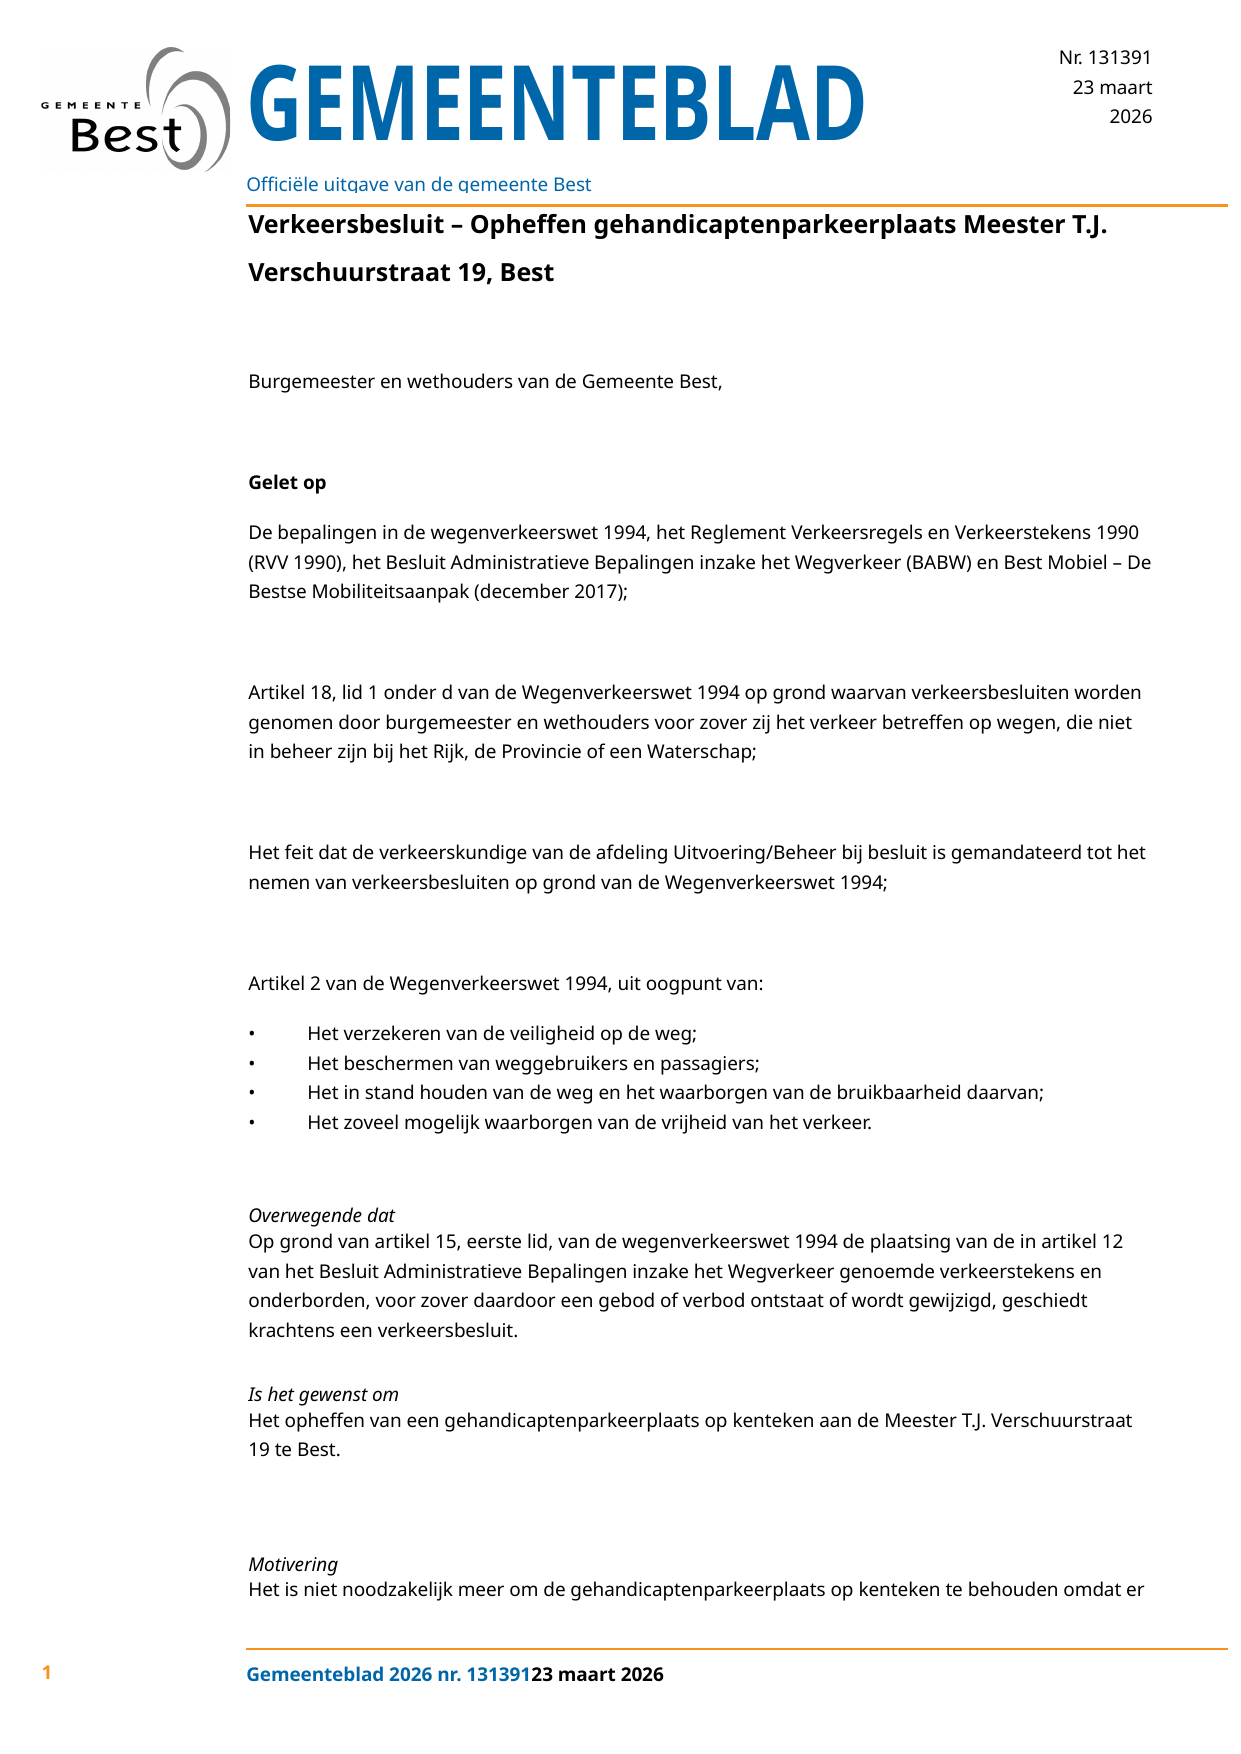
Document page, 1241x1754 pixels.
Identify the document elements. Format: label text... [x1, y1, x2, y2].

text Motivering [248, 1551, 1152, 1577]
text Overwegende dat [248, 1203, 1152, 1228]
text Artikel 18, lid 1 onder d van de Wegenverkeerswet 1994 op grond waarvan verkeersbesluiten worden genomen door burgemeester en wethouders voor zover zij het verkeer betreffen op wegen, die niet in beheer zijn bij het Rijk, de Provincie of een Waterschap; [248, 679, 1152, 764]
text Gelet op [248, 469, 1152, 495]
list Het in stand houden van de weg en het waarborgen van de bruikbaarheid daarvan; [248, 1079, 1152, 1105]
text Op grond van artikel 15, eerste lid, van de wegenverkeerswet 1994 de plaatsing van de in artikel 12 van het Besluit Administratieve Bepalingen inzake het Wegverkeer genoemde verkeerstekens en onderborden, voor zover daardoor een gebod of verbod ontstaat of wordt gewijzigd, geschiedt krachtens een verkeersbesluit. [248, 1228, 1152, 1343]
list Het verzekeren van de veiligheid op de weg; [248, 1020, 1152, 1046]
text Is het gewenst om [248, 1381, 1152, 1407]
text Het opheffen van een gehandicaptenparkeerplaats op kenteken aan de Meester T.J. Verschuurstraat 19 te Best. [248, 1407, 1152, 1462]
list Het zoveel mogelijk waarborgen van de vrijheid van het verkeer. [248, 1109, 1152, 1135]
text Verkeersbesluit – Opheffen gehandicaptenparkeerplaats Meester T.J. Verschuurstraat 19, Best [248, 207, 1152, 288]
text Burgemeester en wethouders van de Gemeente Best, [248, 368, 1152, 394]
text De bepalingen in de wegenverkeerswet 1994, het Reglement Verkeersregels en Verkeerstekens 1990 (RVV 1990), het Besluit Administratieve Bepalingen inzake het Wegverkeer (BABW) en Best Mobiel – De Bestse Mobiliteitsaanpak (december 2017); [248, 519, 1152, 604]
text Het is niet noodzakelijk meer om de gehandicaptenparkeerplaats op kenteken te behouden omdat er [248, 1577, 1152, 1602]
picture [41, 47, 231, 172]
list Het beschermen van weggebruikers en passagiers; [248, 1050, 1152, 1076]
text Het feit dat de verkeerskundige van de afdeling Uitvoering/Beheer bij besluit is gemandateerd tot het nemen van verkeersbesluiten op grond van de Wegenverkeerswet 1994; [248, 839, 1152, 895]
text Artikel 2 van de Wegenverkeerswet 1994, uit oogpunt van: [248, 970, 1152, 996]
